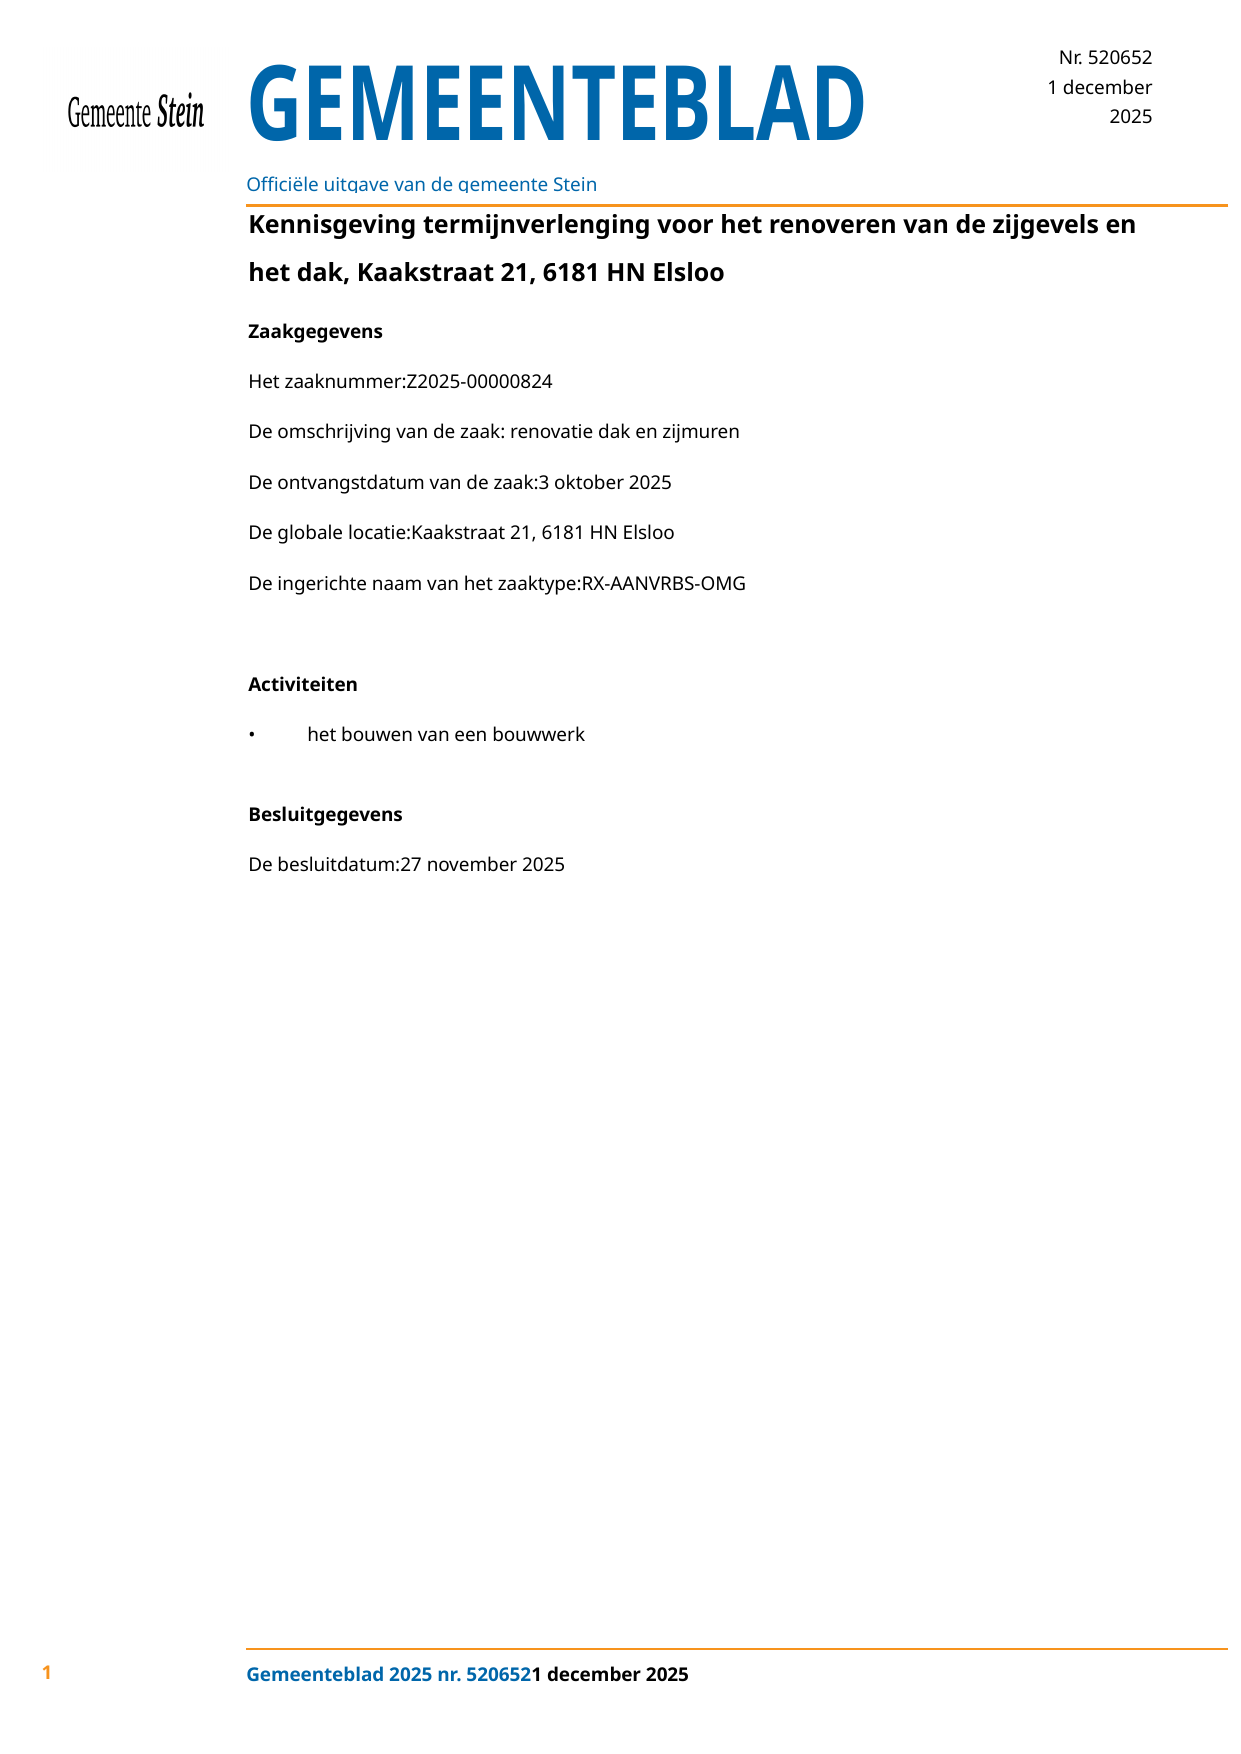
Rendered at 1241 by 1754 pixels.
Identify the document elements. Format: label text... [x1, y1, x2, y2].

text Het zaaknummer:Z2025-00000824 [248, 368, 1152, 394]
text De ingerichte naam van het zaaktype:RX-AANVRBS-OMG [248, 570, 1152, 596]
list het bouwen van een bouwwerk [248, 721, 1152, 747]
text De globale locatie:Kaakstraat 21, 6181 HN Elsloo [248, 519, 1152, 545]
text De besluitdatum:27 november 2025 [248, 852, 1152, 877]
text Besluitgegevens [248, 801, 1152, 827]
text Activiteiten [248, 671, 1152, 697]
picture [41, 47, 231, 172]
text Zaakgegevens [248, 318, 1152, 344]
text De omschrijving van de zaak: renovatie dak en zijmuren [248, 419, 1152, 444]
text De ontvangstdatum van de zaak:3 oktober 2025 [248, 469, 1152, 495]
text Kennisgeving termijnverlenging voor het renoveren van de zijgevels en het dak, Kaakstraat 21, 6181 HN Elsloo [248, 207, 1152, 288]
